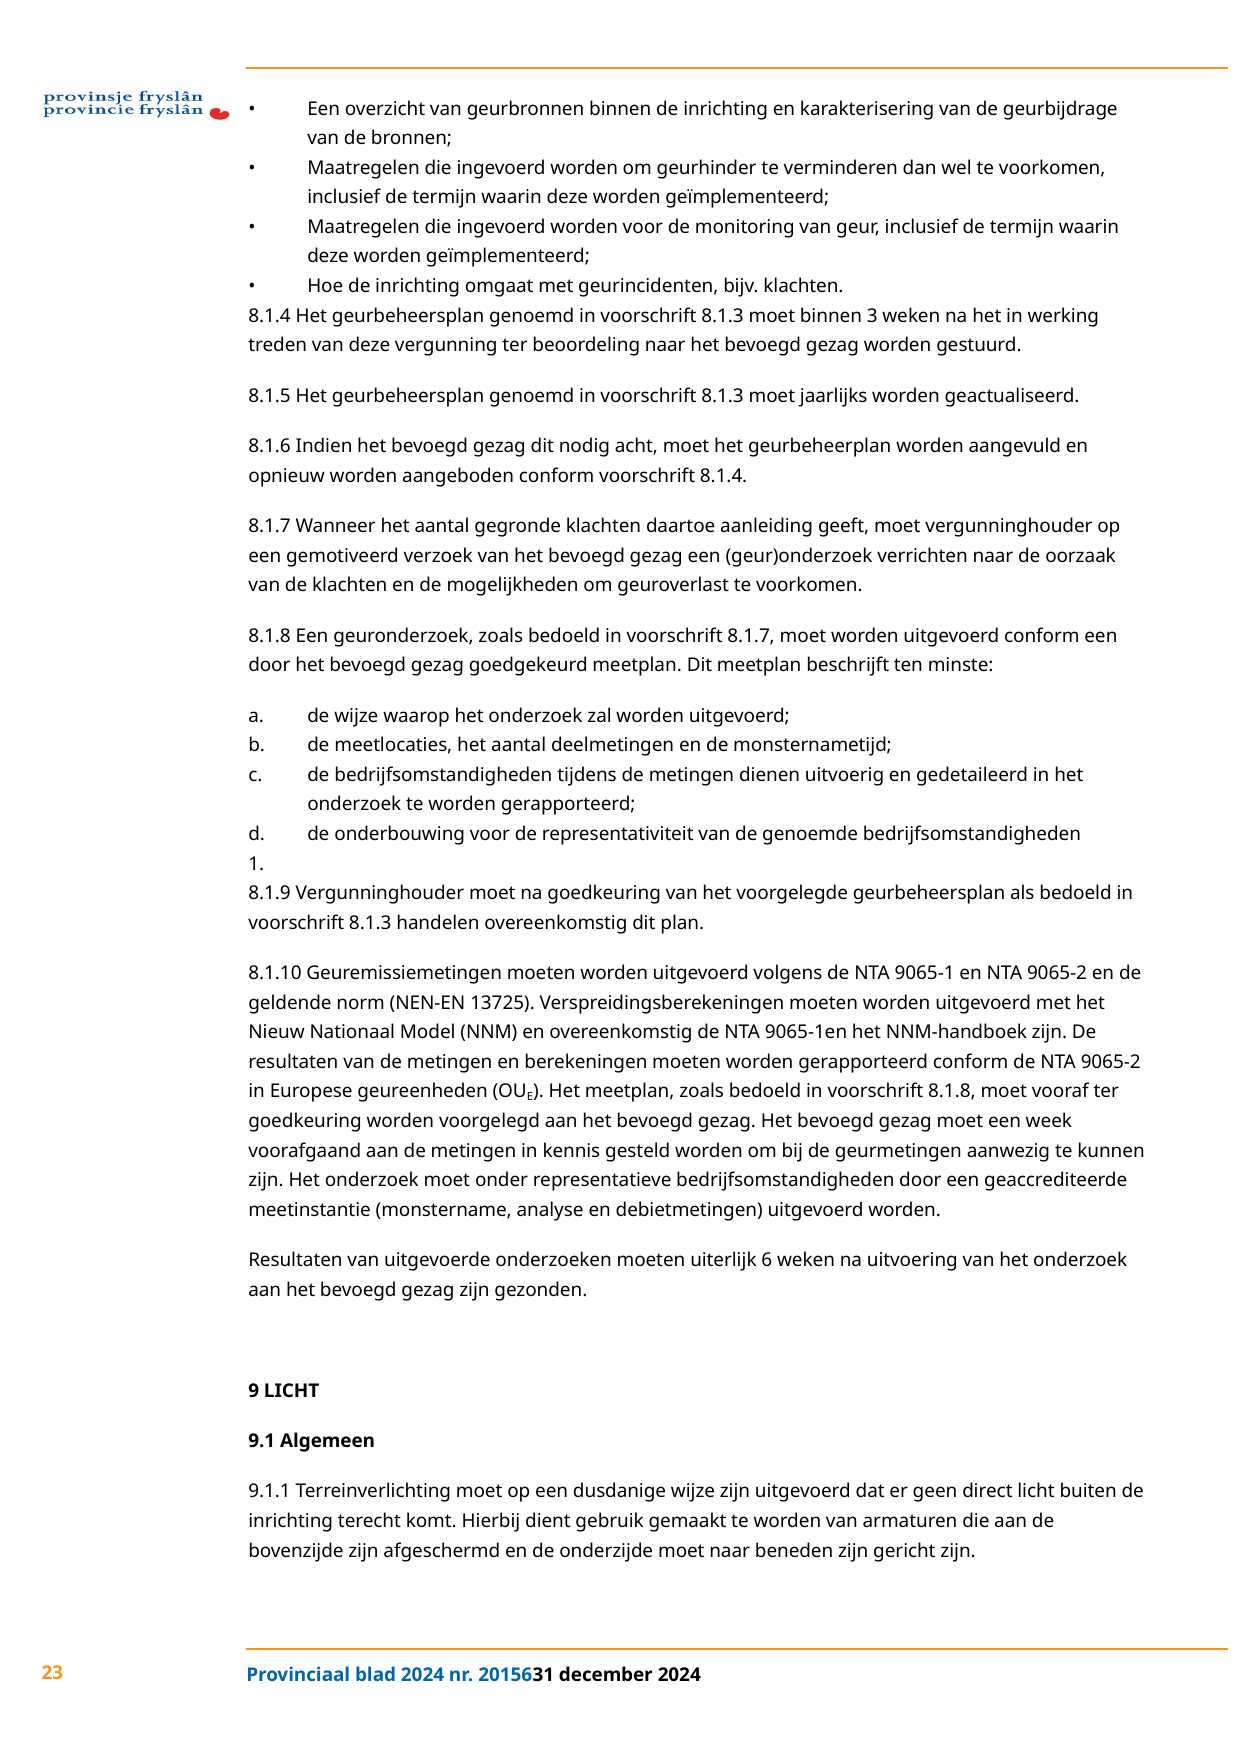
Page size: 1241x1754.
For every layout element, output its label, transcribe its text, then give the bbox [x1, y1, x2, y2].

text 9.1.1 Terreinverlichting moet op een dusdanige wijze zijn uitgevoerd dat er geen direct licht buiten de inrichting terecht komt. Hierbij dient gebruik gemaakt te worden van armaturen die aan de bovenzijde zijn afgeschermd en de onderzijde moet naar beneden zijn gericht zijn. [248, 1478, 1152, 1563]
list Maatregelen die ingevoerd worden om geurhinder te verminderen dan wel te voorkomen, inclusief de termijn waarin deze worden geïmplementeerd; [248, 154, 1152, 209]
list de meetlocaties, het aantal deelmetingen en de monsternametijd; [248, 731, 1152, 757]
list Hoe de inrichting omgaat met geurincidenten, bijv. klachten. [248, 272, 1152, 298]
text 8.1.6 Indien het bevoegd gezag dit nodig acht, moet het geurbeheerplan worden aangevuld en opnieuw worden aangeboden conform voorschrift 8.1.4. [248, 432, 1152, 488]
text Resultaten van uitgevoerde onderzoeken moeten uiterlijk 6 weken na uitvoering van het onderzoek aan het bevoegd gezag zijn gezonden. [248, 1246, 1152, 1302]
list de wijze waarop het onderzoek zal worden uitgevoerd; [248, 702, 1152, 728]
text 9 LICHT [248, 1377, 1152, 1403]
text 8.1.8 Een geuronderzoek, zoals bedoeld in voorschrift 8.1.7, moet worden uitgevoerd conform een door het bevoegd gezag goedgekeurd meetplan. Dit meetplan beschrijft ten minste: [248, 622, 1152, 677]
picture [41, 47, 231, 172]
list Een overzicht van geurbronnen binnen de inrichting en karakterisering van de geurbijdrage van de bronnen; [248, 95, 1152, 150]
text 9.1 Algemeen [248, 1427, 1152, 1453]
list de bedrijfsomstandigheden tijdens de metingen dienen uitvoerig en gedetaileerd in het onderzoek te worden gerapporteerd; [248, 761, 1152, 816]
text 8.1.5 Het geurbeheersplan genoemd in voorschrift 8.1.3 moet jaarlijks worden geactualiseerd. [248, 382, 1152, 408]
list de onderbouwing voor de representativiteit van de genoemde bedrijfsomstandigheden [248, 820, 1152, 846]
text 8.1.7 Wanneer het aantal gegronde klachten daartoe aanleiding geeft, moet vergunninghouder op een gemotiveerd verzoek van het bevoegd gezag een (geur)onderzoek verrichten naar de oorzaak van de klachten en de mogelijkheden om geuroverlast te voorkomen. [248, 512, 1152, 597]
text 8.1.4 Het geurbeheersplan genoemd in voorschrift 8.1.3 moet binnen 3 weken na het in werking treden van deze vergunning ter beoordeling naar het bevoegd gezag worden gestuurd. [248, 302, 1152, 357]
list Maatregelen die ingevoerd worden voor de monitoring van geur, inclusief de termijn waarin deze worden geïmplementeerd; [248, 213, 1152, 268]
text 8.1.9 Vergunninghouder moet na goedkeuring van het voorgelegde geurbeheersplan als bedoeld in voorschrift 8.1.3 handelen overeenkomstig dit plan. [248, 879, 1152, 935]
text 8.1.10 Geuremissiemetingen moeten worden uitgevoerd volgens de NTA 9065-1 en NTA 9065-2 en de geldende norm (NEN-EN 13725). Verspreidingsberekeningen moeten worden uitgevoerd met het Nieuw Nationaal Model (NNM) en overeenkomstig de NTA 9065-1en het NNM-handboek zijn. De resultaten van de metingen en berekeningen moeten worden gerapporteerd conform de NTA 9065-2 in Europese geureenheden (OUE). Het meetplan, zoals bedoeld in voorschrift 8.1.8, moet vooraf ter goedkeuring worden voorgelegd aan het bevoegd gezag. Het bevoegd gezag moet een week voorafgaand aan de metingen in kennis gesteld worden om bij de geurmetingen aanwezig te kunnen zijn. Het onderzoek moet onder representatieve bedrijfsomstandigheden door een geaccrediteerde meetinstantie (monstername, analyse en debietmetingen) uitgevoerd worden. [248, 959, 1152, 1222]
